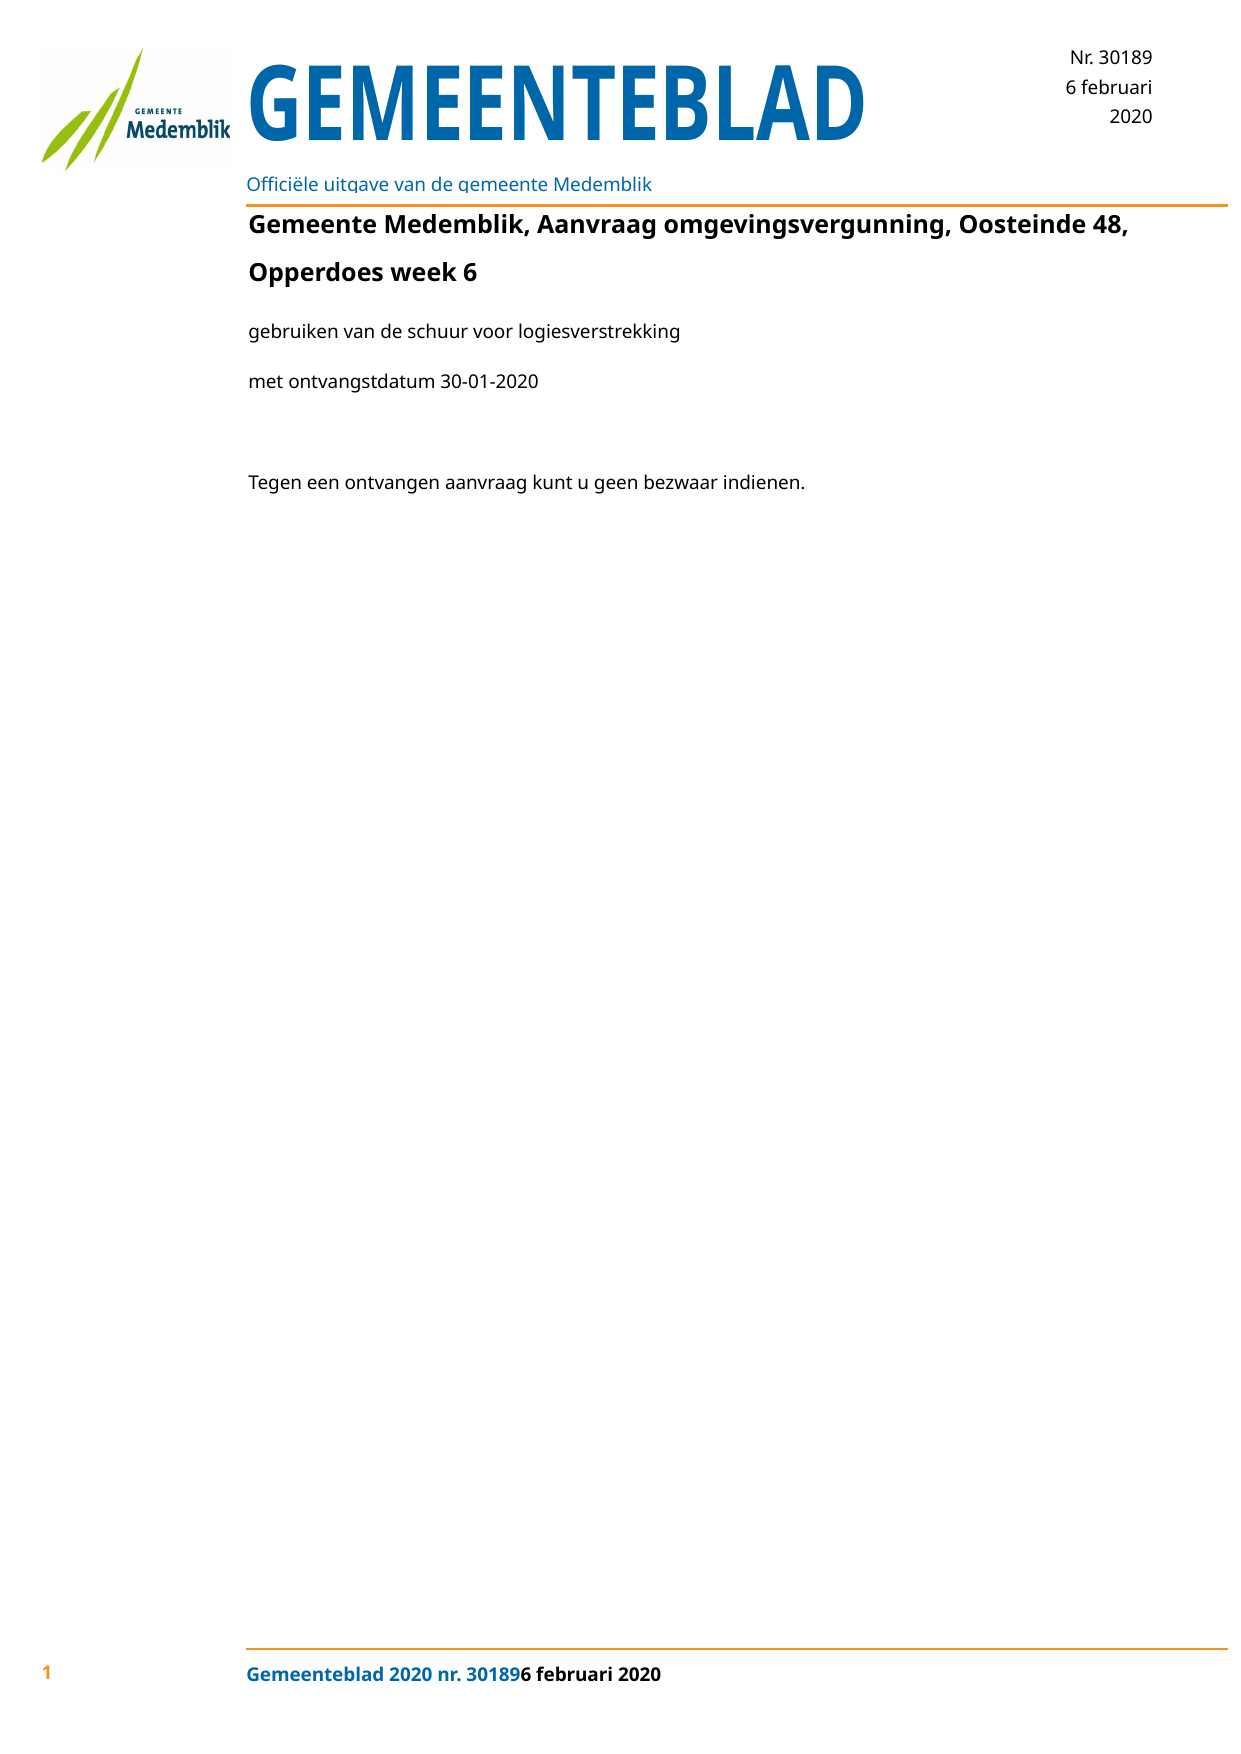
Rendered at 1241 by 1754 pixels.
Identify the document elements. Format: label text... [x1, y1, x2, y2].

text met ontvangstdatum 30-01-2020 [248, 368, 1152, 394]
text Gemeente Medemblik, Aanvraag omgevingsvergunning, Oosteinde 48, Opperdoes week 6 [248, 207, 1152, 288]
picture [41, 47, 231, 172]
text Tegen een ontvangen aanvraag kunt u geen bezwaar indienen. [248, 469, 1152, 495]
text gebruiken van de schuur voor logiesverstrekking [248, 318, 1152, 344]
